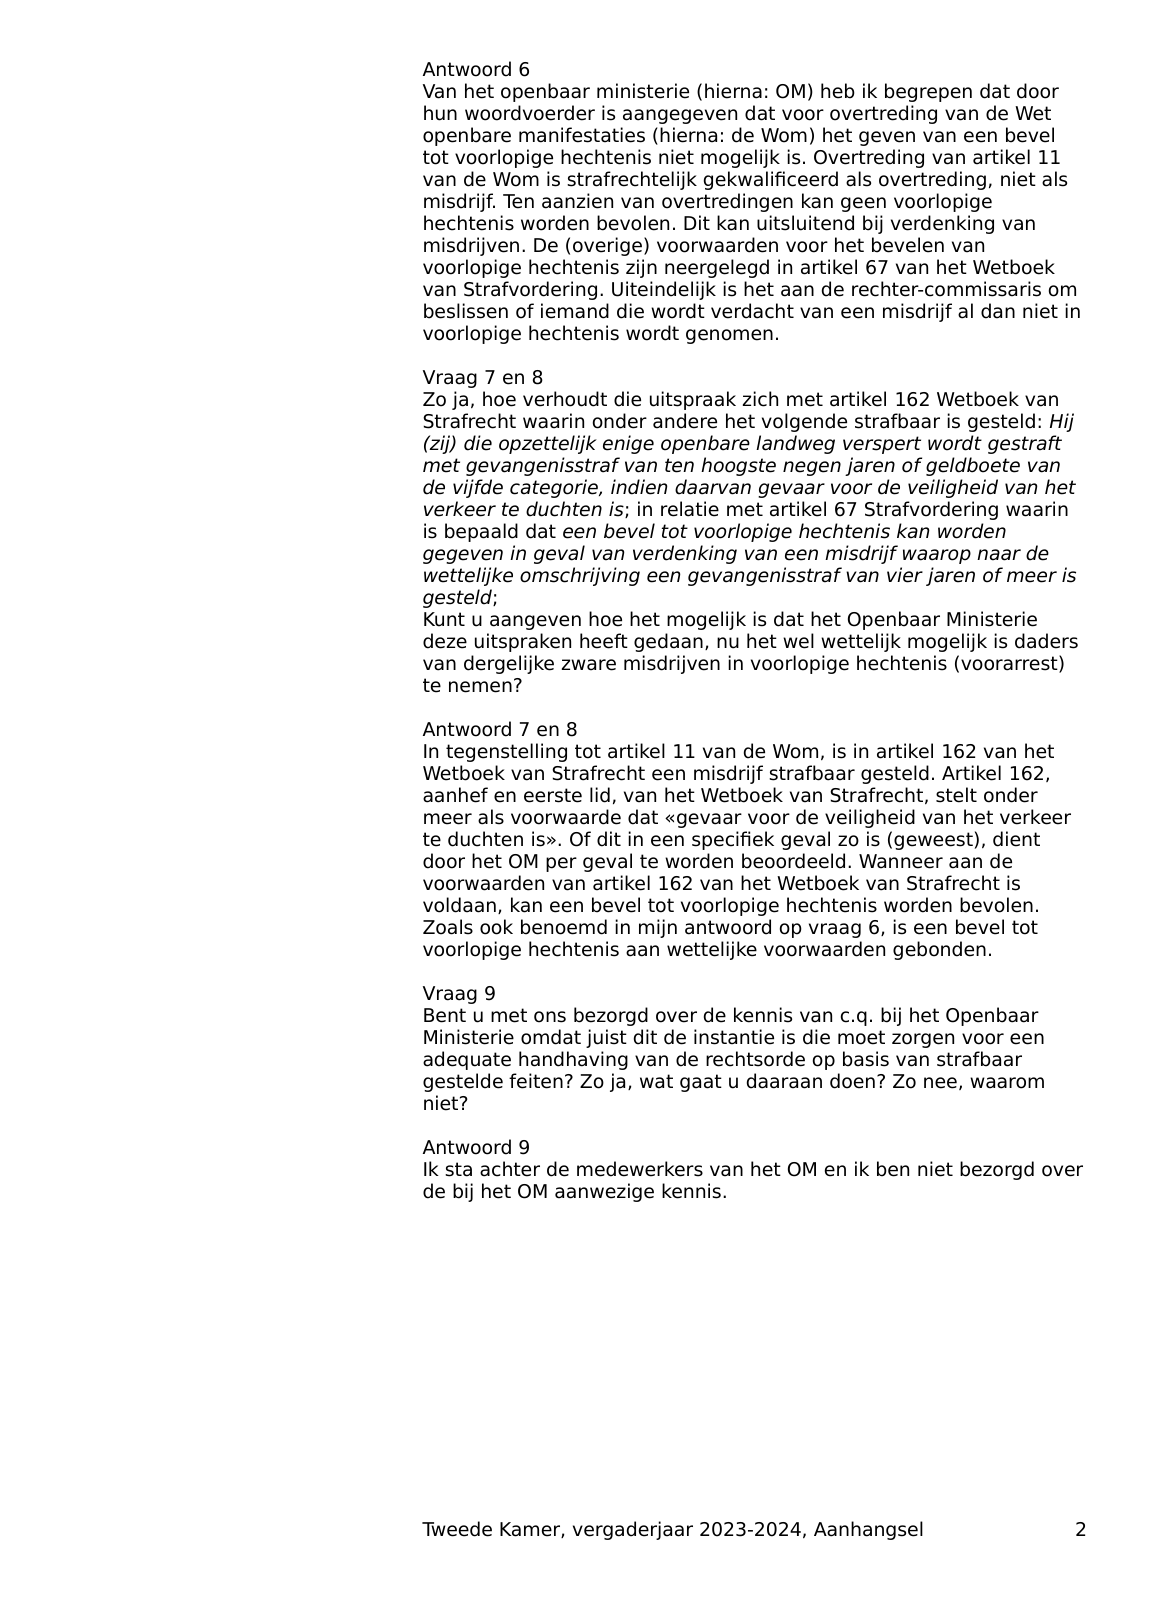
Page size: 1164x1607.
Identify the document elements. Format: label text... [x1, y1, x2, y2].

text Antwoord 6 [422, 59, 1087, 81]
text Van het openbaar ministerie (hierna: OM) heb ik begrepen dat door hun woordvoerder is aangegeven dat voor overtreding van de Wet openbare manifestaties (hierna: de Wom) het geven van een bevel tot voorlopige hechtenis niet mogelijk is. Overtreding van artikel 11 van de Wom is strafrechtelijk gekwalificeerd als overtreding, niet als misdrijf. Ten aanzien van overtredingen kan geen voorlopige hechtenis worden bevolen. Dit kan uitsluitend bij verdenking van misdrijven. De (overige) voorwaarden voor het bevelen van voorlopige hechtenis zijn neergelegd in artikel 67 van het Wetboek van Strafvordering. Uiteindelijk is het aan de rechter-commissaris om beslissen of iemand die wordt verdacht van een misdrijf al dan niet in voorlopige hechtenis wordt genomen. [422, 81, 1087, 345]
text Vraag 7 en 8 [422, 367, 1087, 389]
text Ik sta achter de medewerkers van het OM en ik ben niet bezorgd over de bij het OM aanwezige kennis. [422, 1159, 1087, 1203]
text Bent u met ons bezorgd over de kennis van c.q. bij het Openbaar Ministerie omdat juist dit de instantie is die moet zorgen voor een adequate handhaving van de rechtsorde op basis van strafbaar gestelde feiten? Zo ja, wat gaat u daaraan doen? Zo nee, waarom niet? [422, 1005, 1087, 1115]
text Zo ja, hoe verhoudt die uitspraak zich met artikel 162 Wetboek van Strafrecht waarin onder andere het volgende strafbaar is gesteld: Hij (zij) die opzettelijk enige openbare landweg verspert wordt gestraft met gevangenisstraf van ten hoogste negen jaren of geldboete van de vijfde categorie, indien daarvan gevaar voor de veiligheid van het verkeer te duchten is; in relatie met artikel 67 Strafvordering waarin is bepaald dat een bevel tot voorlopige hechtenis kan worden gegeven in geval van verdenking van een misdrijf waarop naar de wettelijke omschrijving een gevangenisstraf van vier jaren of meer is gesteld; [422, 389, 1087, 609]
text Antwoord 7 en 8 [422, 719, 1087, 741]
text Kunt u aangeven hoe het mogelijk is dat het Openbaar Ministerie deze uitspraken heeft gedaan, nu het wel wettelijk mogelijk is daders van dergelijke zware misdrijven in voorlopige hechtenis (voorarrest) te nemen? [422, 609, 1087, 697]
text In tegenstelling tot artikel 11 van de Wom, is in artikel 162 van het Wetboek van Strafrecht een misdrijf strafbaar gesteld. Artikel 162, aanhef en eerste lid, van het Wetboek van Strafrecht, stelt onder meer als voorwaarde dat «gevaar voor de veiligheid van het verkeer te duchten is». Of dit in een specifiek geval zo is (geweest), dient door het OM per geval te worden beoordeeld. Wanneer aan de voorwaarden van artikel 162 van het Wetboek van Strafrecht is voldaan, kan een bevel tot voorlopige hechtenis worden bevolen. Zoals ook benoemd in mijn antwoord op vraag 6, is een bevel tot voorlopige hechtenis aan wettelijke voorwaarden gebonden. [422, 741, 1087, 961]
text Antwoord 9 [422, 1137, 1087, 1159]
text Vraag 9 [422, 983, 1087, 1005]
